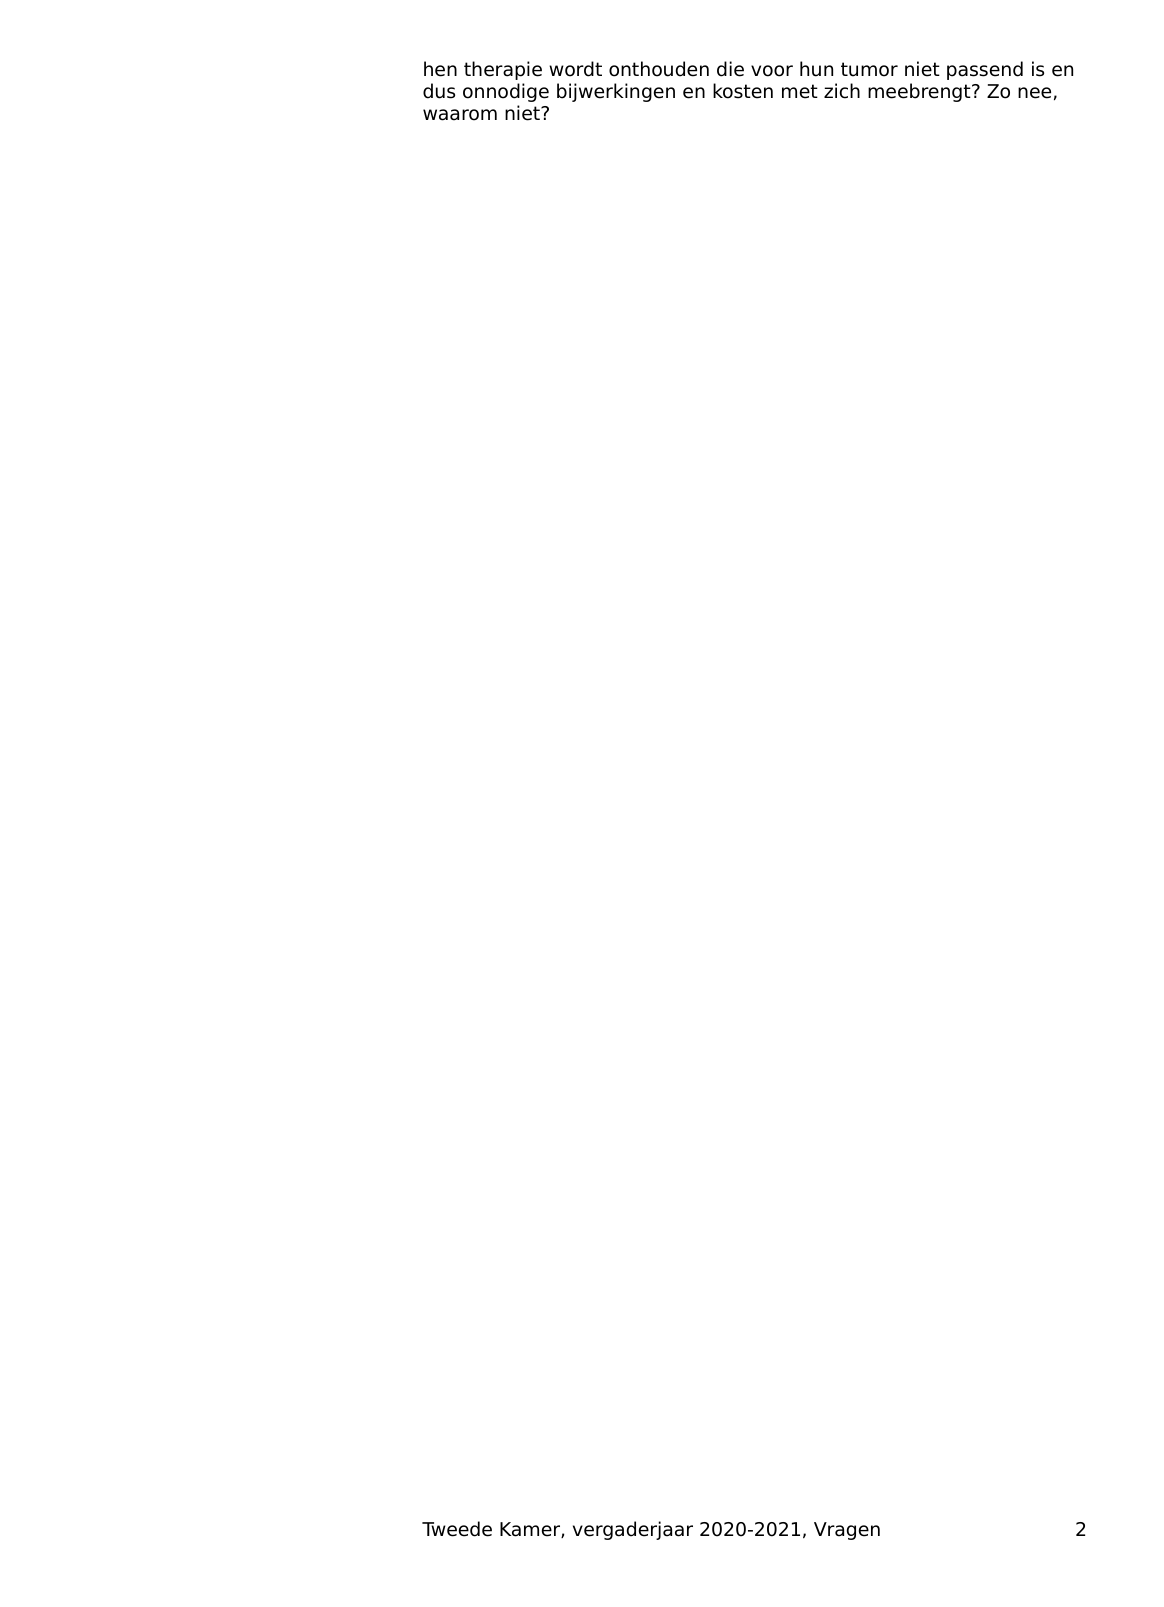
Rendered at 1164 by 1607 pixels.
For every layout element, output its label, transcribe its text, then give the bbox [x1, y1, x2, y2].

text hen therapie wordt onthouden die voor hun tumor niet passend is en dus onnodige bijwerkingen en kosten met zich meebrengt? Zo nee, waarom niet? [422, 59, 1087, 125]
